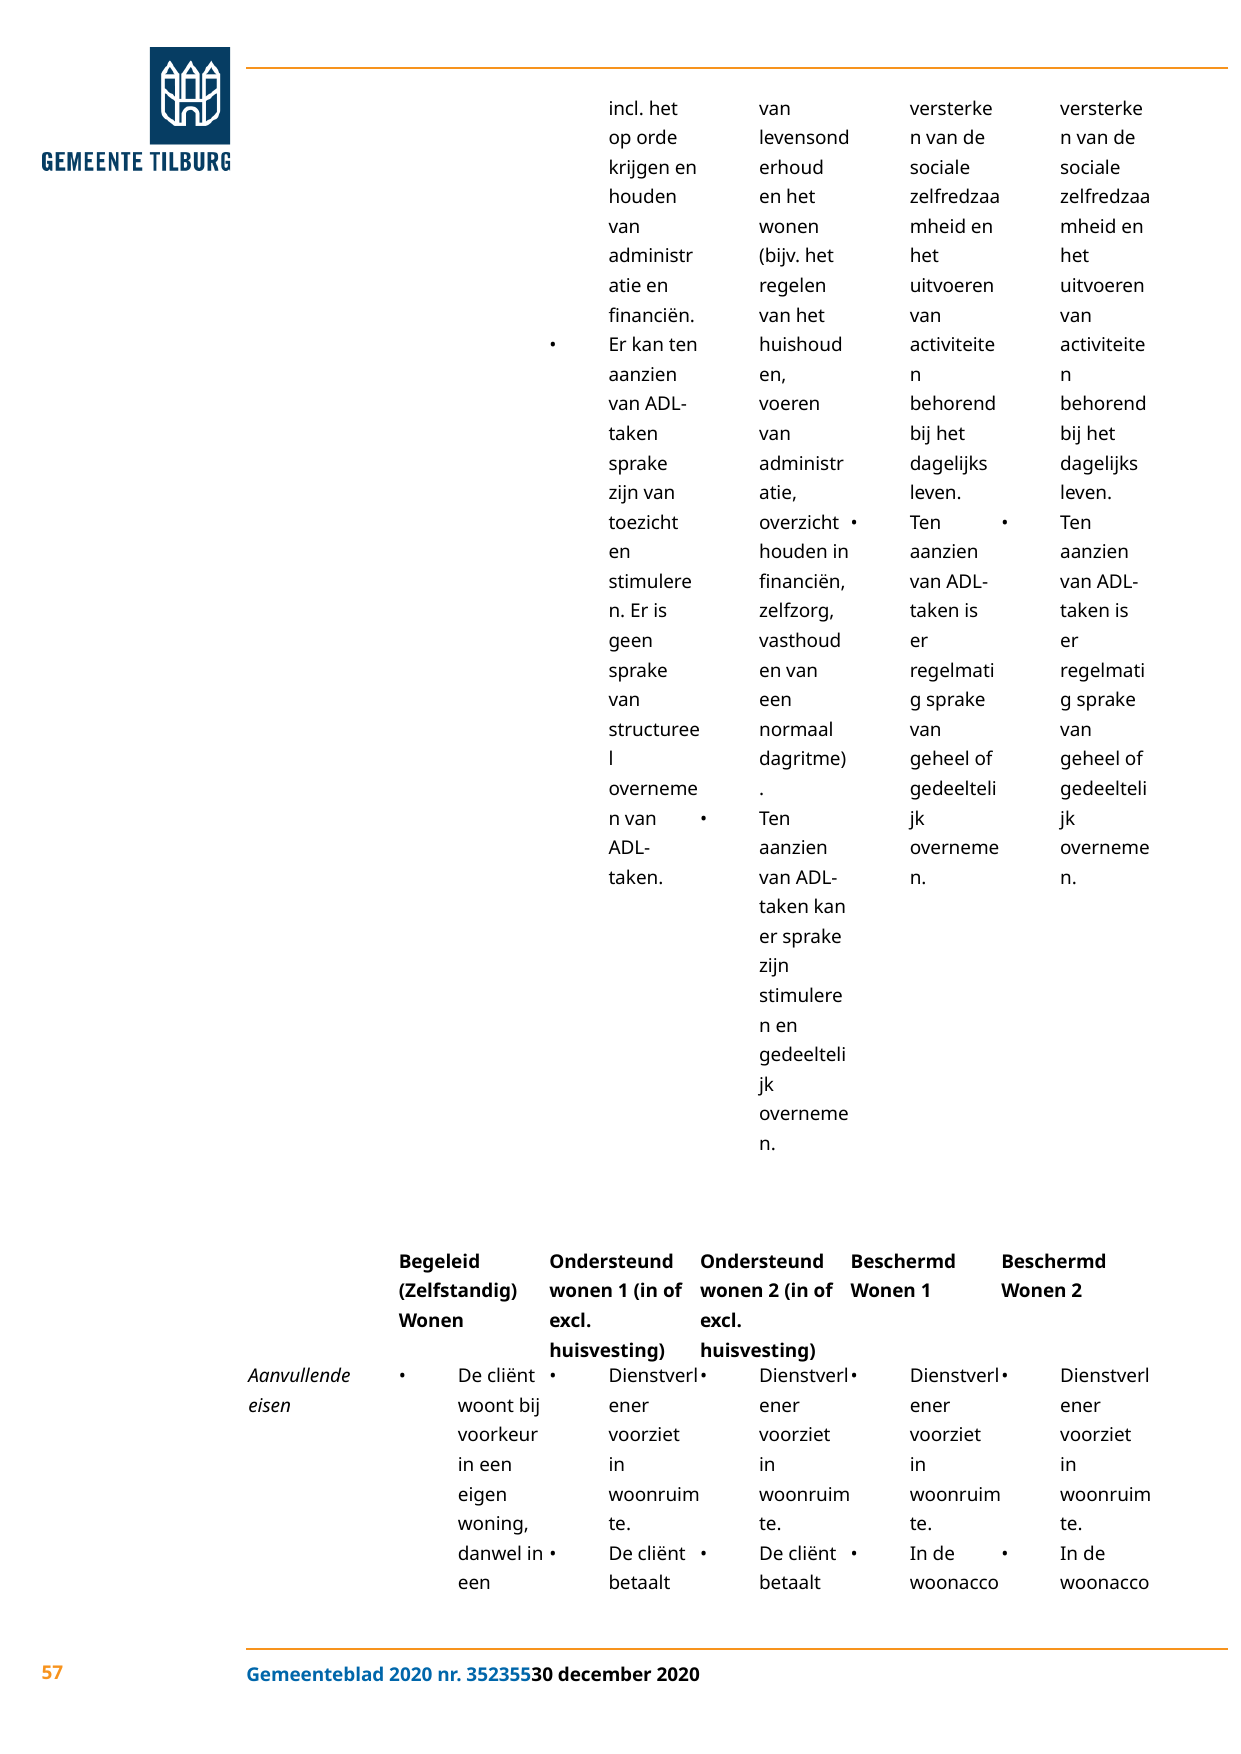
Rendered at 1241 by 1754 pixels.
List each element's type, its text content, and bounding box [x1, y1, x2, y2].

table_cell [248, 95, 398, 1186]
table_cell Dienstverlener voorziet in woonruimte. De cliënt betaalt [549, 1363, 700, 1595]
table_cell Dienstverlener voorziet in woonruimte. De cliënt betaalt [700, 1363, 850, 1595]
table_header Ondersteund wonen 1 (in of excl. huisvesting) [549, 1248, 700, 1362]
table_cell versterken van de sociale zelfredzaamheid en het uitvoeren van activiteiten behorend bij het dagelijks leven. Ten aanzien van ADL-taken is er regelmatig sprake van geheel of gedeeltelijk overnemen. [1001, 95, 1152, 1186]
table_header Beschermd Wonen 2 [1001, 1248, 1152, 1362]
table_cell Aanvullende eisen [248, 1363, 398, 1595]
picture [41, 47, 231, 172]
table_cell De cliënt woont bij voorkeur in een eigen woning, danwel in een [399, 1363, 549, 1595]
table_cell van levensonderhoud en het wonen (bijv. het regelen van het huishouden, voeren van administratie, overzicht houden in financiën, zelfzorg, vasthouden van een normaal dagritme). Ten aanzien van ADL-taken kan er sprake zijn stimuleren en gedeeltelijk overnemen. [700, 95, 850, 1186]
table_header Beschermd Wonen 1 [850, 1248, 1001, 1362]
table_cell Dienstverlener voorziet in woonruimte. In de woonacco [850, 1363, 1001, 1595]
table_header Ondersteund wonen 2 (in of excl. huisvesting) [700, 1248, 850, 1362]
table_cell incl. het op orde krijgen en houden van administratie en financiën. Er kan ten aanzien van ADL-taken sprake zijn van toezicht en stimuleren. Er is geen sprake van structureel overnemen van ADL-taken. [549, 95, 700, 1186]
table_header Begeleid (Zelfstandig) Wonen [399, 1248, 549, 1362]
table_cell Dienstverlener voorziet in woonruimte. In de woonacco [1001, 1363, 1152, 1595]
table_cell [399, 95, 549, 1186]
table_header [248, 1248, 398, 1362]
table_cell versterken van de sociale zelfredzaamheid en het uitvoeren van activiteiten behorend bij het dagelijks leven. Ten aanzien van ADL-taken is er regelmatig sprake van geheel of gedeeltelijk overnemen. [850, 95, 1001, 1186]
